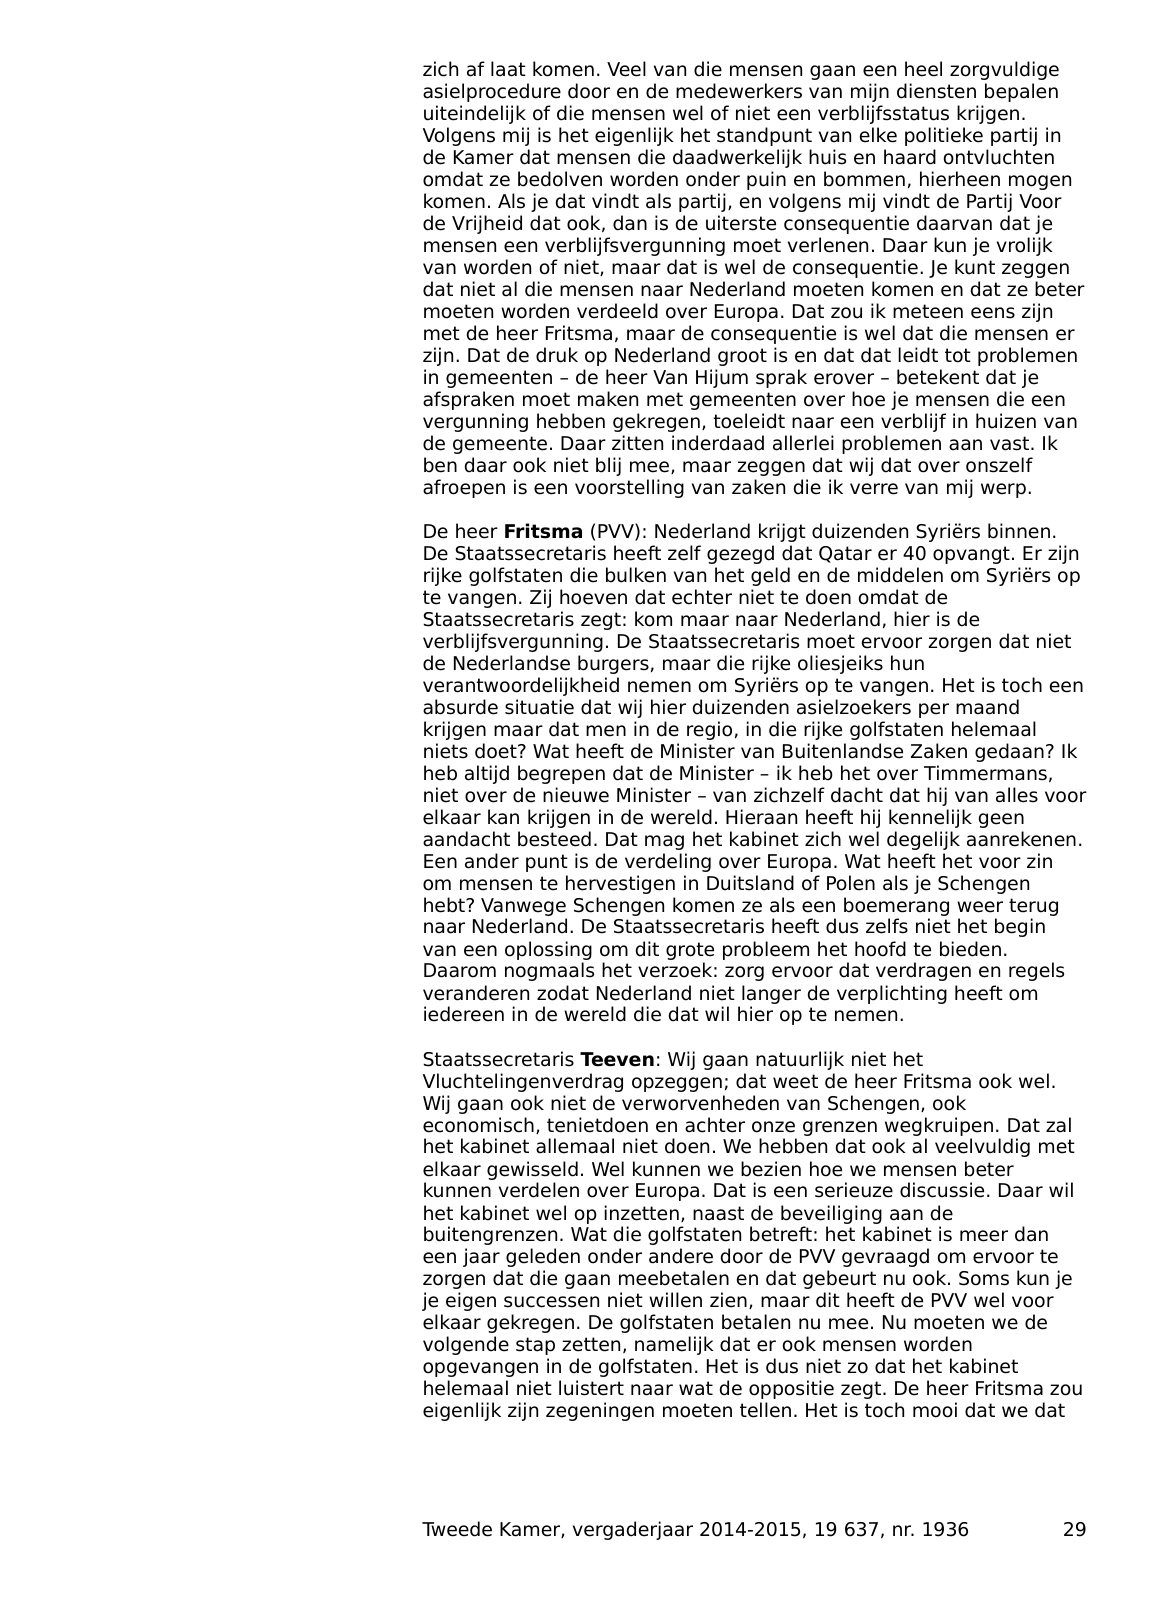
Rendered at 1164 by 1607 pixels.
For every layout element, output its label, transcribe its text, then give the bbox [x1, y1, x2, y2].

text Een ander punt is de verdeling over Europa. Wat heeft het voor zin om mensen te hervestigen in Duitsland of Polen als je Schengen hebt? Vanwege Schengen komen ze als een boemerang weer terug naar Nederland. De Staatssecretaris heeft dus zelfs niet het begin van een oplossing om dit grote probleem het hoofd te bieden. Daarom nogmaals het verzoek: zorg ervoor dat verdragen en regels veranderen zodat Nederland niet langer de verplichting heeft om iedereen in de wereld die dat wil hier op te nemen. [422, 851, 1087, 1026]
text Staatssecretaris Teeven: Wij gaan natuurlijk niet het Vluchtelingenverdrag opzeggen; dat weet de heer Fritsma ook wel. Wij gaan ook niet de verworvenheden van Schengen, ook economisch, tenietdoen en achter onze grenzen wegkruipen. Dat zal het kabinet allemaal niet doen. We hebben dat ook al veelvuldig met elkaar gewisseld. Wel kunnen we bezien hoe we mensen beter kunnen verdelen over Europa. Dat is een serieuze discussie. Daar wil het kabinet wel op inzetten, naast de beveiliging aan de buitengrenzen. Wat die golfstaten betreft: het kabinet is meer dan een jaar geleden onder andere door de PVV gevraagd om ervoor te zorgen dat die gaan meebetalen en dat gebeurt nu ook. Soms kun je je eigen successen niet willen zien, maar dit heeft de PVV wel voor elkaar gekregen. De golfstaten betalen nu mee. Nu moeten we de volgende stap zetten, namelijk dat er ook mensen worden opgevangen in de golfstaten. Het is dus niet zo dat het kabinet helemaal niet luistert naar wat de oppositie zegt. De heer Fritsma zou eigenlijk zijn zegeningen moeten tellen. Het is toch mooi dat we dat [422, 1048, 1087, 1422]
text De heer Fritsma (PVV): Nederland krijgt duizenden Syriërs binnen. De Staatssecretaris heeft zelf gezegd dat Qatar er 40 opvangt. Er zijn rijke golfstaten die bulken van het geld en de middelen om Syriërs op te vangen. Zij hoeven dat echter niet te doen omdat de Staatssecretaris zegt: kom maar naar Nederland, hier is de verblijfsvergunning. De Staatssecretaris moet ervoor zorgen dat niet de Nederlandse burgers, maar die rijke oliesjeiks hun verantwoordelijkheid nemen om Syriërs op te vangen. Het is toch een absurde situatie dat wij hier duizenden asielzoekers per maand krijgen maar dat men in de regio, in die rijke golfstaten helemaal niets doet? Wat heeft de Minister van Buitenlandse Zaken gedaan? Ik heb altijd begrepen dat de Minister – ik heb het over Timmermans, niet over de nieuwe Minister – van zichzelf dacht dat hij van alles voor elkaar kan krijgen in de wereld. Hieraan heeft hij kennelijk geen aandacht besteed. Dat mag het kabinet zich wel degelijk aanrekenen. [422, 521, 1087, 851]
text zich af laat komen. Veel van die mensen gaan een heel zorgvuldige asielprocedure door en de medewerkers van mijn diensten bepalen uiteindelijk of die mensen wel of niet een verblijfsstatus krijgen. [422, 59, 1087, 125]
text Volgens mij is het eigenlijk het standpunt van elke politieke partij in de Kamer dat mensen die daadwerkelijk huis en haard ontvluchten omdat ze bedolven worden onder puin en bommen, hierheen mogen komen. Als je dat vindt als partij, en volgens mij vindt de Partij Voor de Vrijheid dat ook, dan is de uiterste consequentie daarvan dat je mensen een verblijfsvergunning moet verlenen. Daar kun je vrolijk van worden of niet, maar dat is wel de consequentie. Je kunt zeggen dat niet al die mensen naar Nederland moeten komen en dat ze beter moeten worden verdeeld over Europa. Dat zou ik meteen eens zijn met de heer Fritsma, maar de consequentie is wel dat die mensen er zijn. Dat de druk op Nederland groot is en dat dat leidt tot problemen in gemeenten – de heer Van Hijum sprak erover – betekent dat je afspraken moet maken met gemeenten over hoe je mensen die een vergunning hebben gekregen, toeleidt naar een verblijf in huizen van de gemeente. Daar zitten inderdaad allerlei problemen aan vast. Ik ben daar ook niet blij mee, maar zeggen dat wij dat over onszelf afroepen is een voorstelling van zaken die ik verre van mij werp. [422, 125, 1087, 499]
